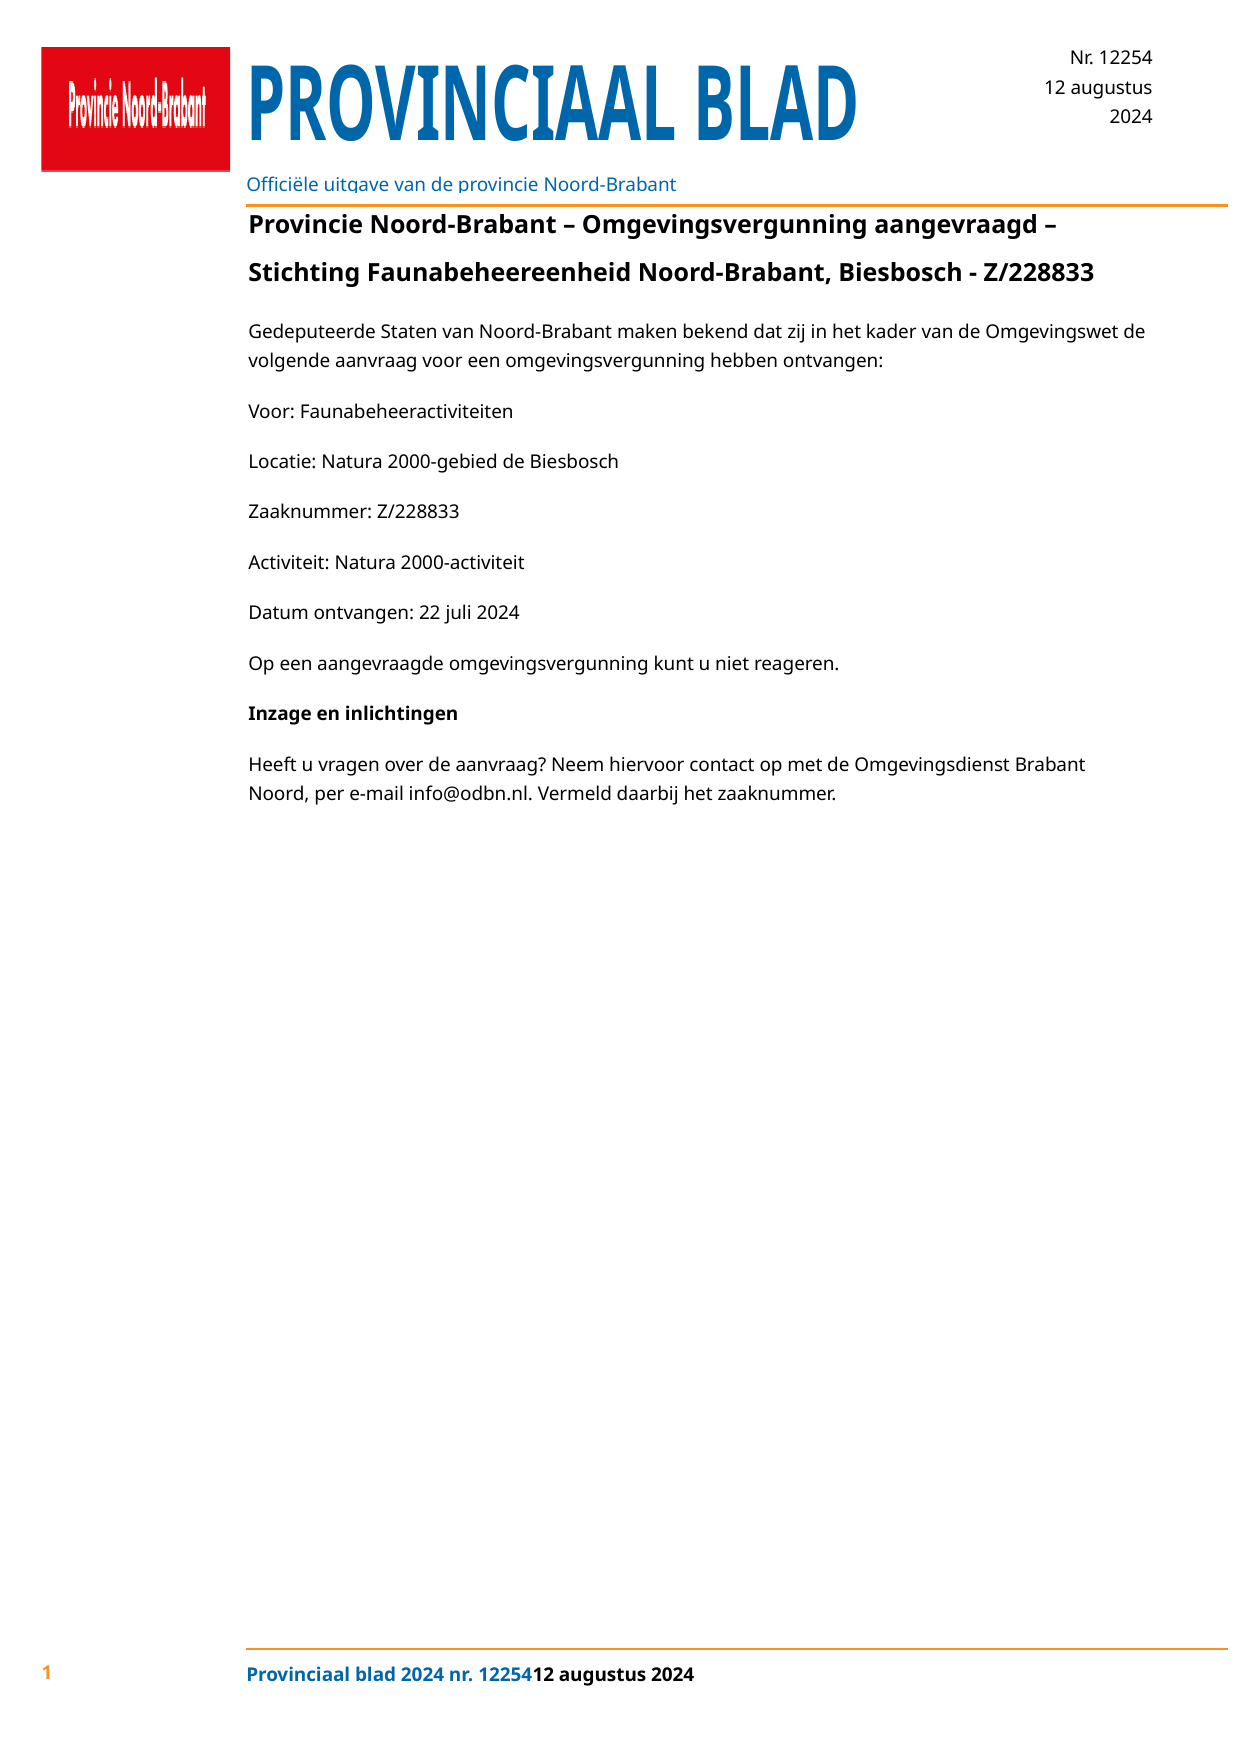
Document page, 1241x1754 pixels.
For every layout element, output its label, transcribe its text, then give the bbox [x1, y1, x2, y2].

picture [41, 47, 231, 172]
text Locatie: Natura 2000-gebied de Biesbosch [248, 448, 1152, 474]
text Provincie Noord-Brabant – Omgevingsvergunning aangevraagd – Stichting Faunabeheereenheid Noord-Brabant, Biesbosch - Z/228833 [248, 207, 1152, 288]
text Inzage en inlichtingen [248, 700, 1152, 726]
text Gedeputeerde Staten van Noord-Brabant maken bekend dat zij in het kader van de Omgevingswet de volgende aanvraag voor een omgevingsvergunning hebben ontvangen: [248, 318, 1152, 373]
text Voor: Faunabeheeractiviteiten [248, 398, 1152, 424]
text Zaaknummer: Z/228833 [248, 499, 1152, 524]
text Heeft u vragen over de aanvraag? Neem hiervoor contact op met de Omgevingsdienst Brabant Noord, per e-mail info@odbn.nl. Vermeld daarbij het zaaknummer. [248, 751, 1152, 806]
text Activiteit: Natura 2000-activiteit [248, 549, 1152, 575]
text Datum ontvangen: 22 juli 2024 [248, 599, 1152, 625]
text Op een aangevraagde omgevingsvergunning kunt u niet reageren. [248, 650, 1152, 676]
